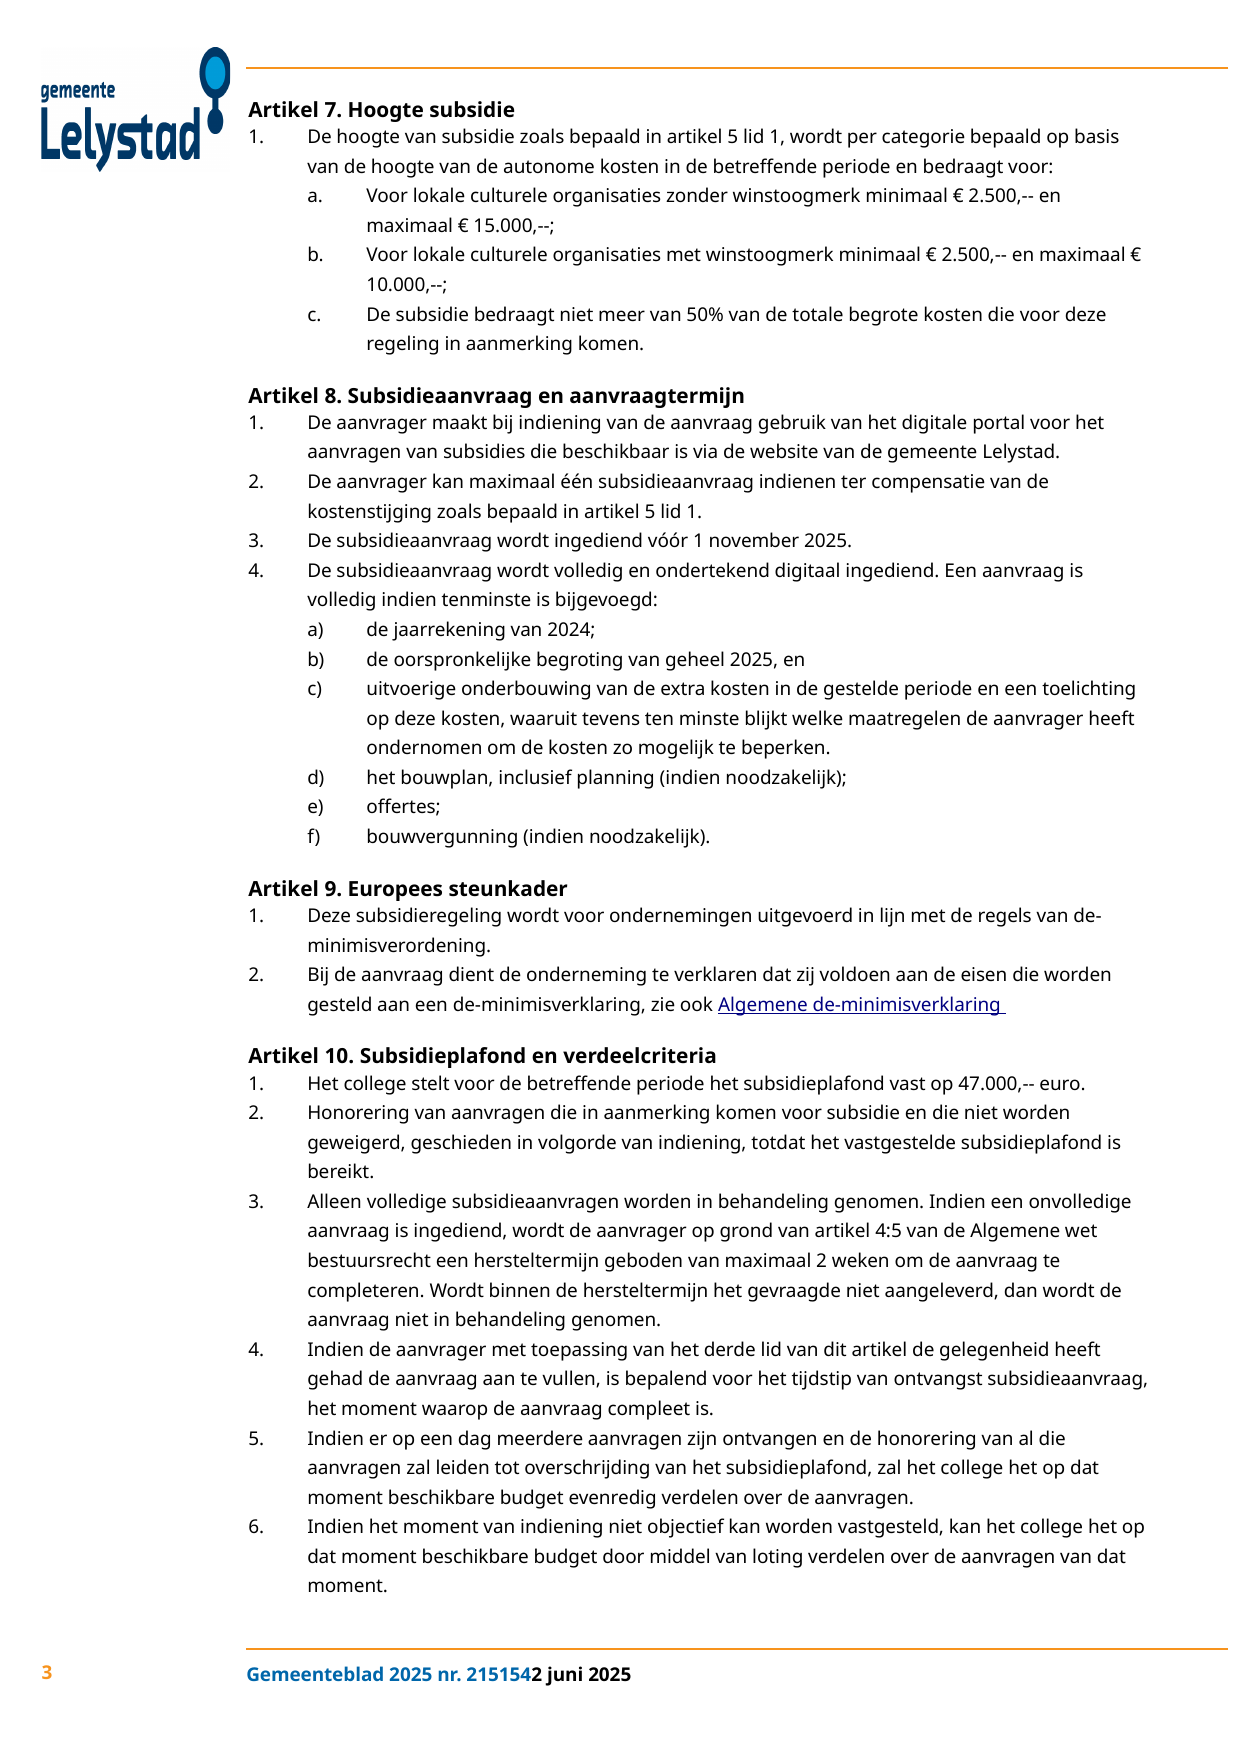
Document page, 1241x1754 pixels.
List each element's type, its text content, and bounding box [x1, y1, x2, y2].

list Indien er op een dag meerdere aanvragen zijn ontvangen en de honorering van al die aanvragen zal leiden tot overschrijding van het subsidieplafond, zal het college het op dat moment beschikbare budget evenredig verdelen over de aanvragen. [248, 1425, 1152, 1510]
list Voor lokale culturele organisaties zonder winstoogmerk minimaal € 2.500,-- en maximaal € 15.000,--; [307, 182, 1152, 238]
text Artikel 9. Europees steunkader [248, 874, 1152, 902]
list De subsidieaanvraag wordt volledig en ondertekend digitaal ingediend. Een aanvraag is volledig indien tenminste is bijgevoegd: [248, 557, 1152, 612]
list de oorspronkelijke begroting van geheel 2025, en [307, 646, 1152, 672]
list Voor lokale culturele organisaties met winstoogmerk minimaal € 2.500,-- en maximaal € 10.000,--; [307, 242, 1152, 297]
list uitvoerige onderbouwing van de extra kosten in de gestelde periode en een toelichting op deze kosten, waaruit tevens ten minste blijkt welke maatregelen de aanvrager heeft ondernomen om de kosten zo mogelijk te beperken. [307, 675, 1152, 760]
list de jaarrekening van 2024; [307, 616, 1152, 642]
list De hoogte van subsidie zoals bepaald in artikel 5 lid 1, wordt per categorie bepaald op basis van de hoogte van de autonome kosten in de betreffende periode en bedraagt voor: [248, 123, 1152, 178]
text Artikel 7. Hoogte subsidie [248, 95, 1152, 123]
text Artikel 8. Subsidieaanvraag en aanvraagtermijn [248, 381, 1152, 409]
picture [41, 47, 231, 172]
list Deze subsidieregeling wordt voor ondernemingen uitgevoerd in lijn met de regels van de-minimisverordening. [248, 902, 1152, 957]
list bouwvergunning (indien noodzakelijk). [307, 823, 1152, 849]
list Indien de aanvrager met toepassing van het derde lid van dit artikel de gelegenheid heeft gehad de aanvraag aan te vullen, is bepalend voor het tijdstip van ontvangst subsidieaanvraag, het moment waarop de aanvraag compleet is. [248, 1336, 1152, 1421]
list De subsidie bedraagt niet meer van 50% van de totale begrote kosten die voor deze regeling in aanmerking komen. [307, 301, 1152, 356]
list De aanvrager maakt bij indiening van de aanvraag gebruik van het digitale portal voor het aanvragen van subsidies die beschikbaar is via de website van de gemeente Lelystad. [248, 409, 1152, 464]
list Honorering van aanvragen die in aanmerking komen voor subsidie en die niet worden geweigerd, geschieden in volgorde van indiening, totdat het vastgestelde subsidieplafond is bereikt. [248, 1099, 1152, 1184]
list De aanvrager kan maximaal één subsidieaanvraag indienen ter compensatie van de kostenstijging zoals bepaald in artikel 5 lid 1. [248, 468, 1152, 524]
list De subsidieaanvraag wordt ingediend vóór 1 november 2025. [248, 527, 1152, 553]
text Artikel 10. Subsidieplafond en verdeelcriteria [248, 1041, 1152, 1070]
list het bouwplan, inclusief planning (indien noodzakelijk); [307, 764, 1152, 790]
list Het college stelt voor de betreffende periode het subsidieplafond vast op 47.000,-- euro. [248, 1070, 1152, 1096]
list Alleen volledige subsidieaanvragen worden in behandeling genomen. Indien een onvolledige aanvraag is ingediend, wordt de aanvrager op grond van artikel 4:5 van de Algemene wet bestuursrecht een hersteltermijn geboden van maximaal 2 weken om de aanvraag te completeren. Wordt binnen de hersteltermijn het gevraagde niet aangeleverd, dan wordt de aanvraag niet in behandeling genomen. [248, 1188, 1152, 1332]
list Indien het moment van indiening niet objectief kan worden vastgesteld, kan het college het op dat moment beschikbare budget door middel van loting verdelen over de aanvragen van dat moment. [248, 1513, 1152, 1598]
list offertes; [307, 794, 1152, 819]
list Bij de aanvraag dient de onderneming te verklaren dat zij voldoen aan de eisen die worden gesteld aan een de-minimisverklaring, zie ook Algemene de-minimisverklaring [248, 961, 1152, 1017]
